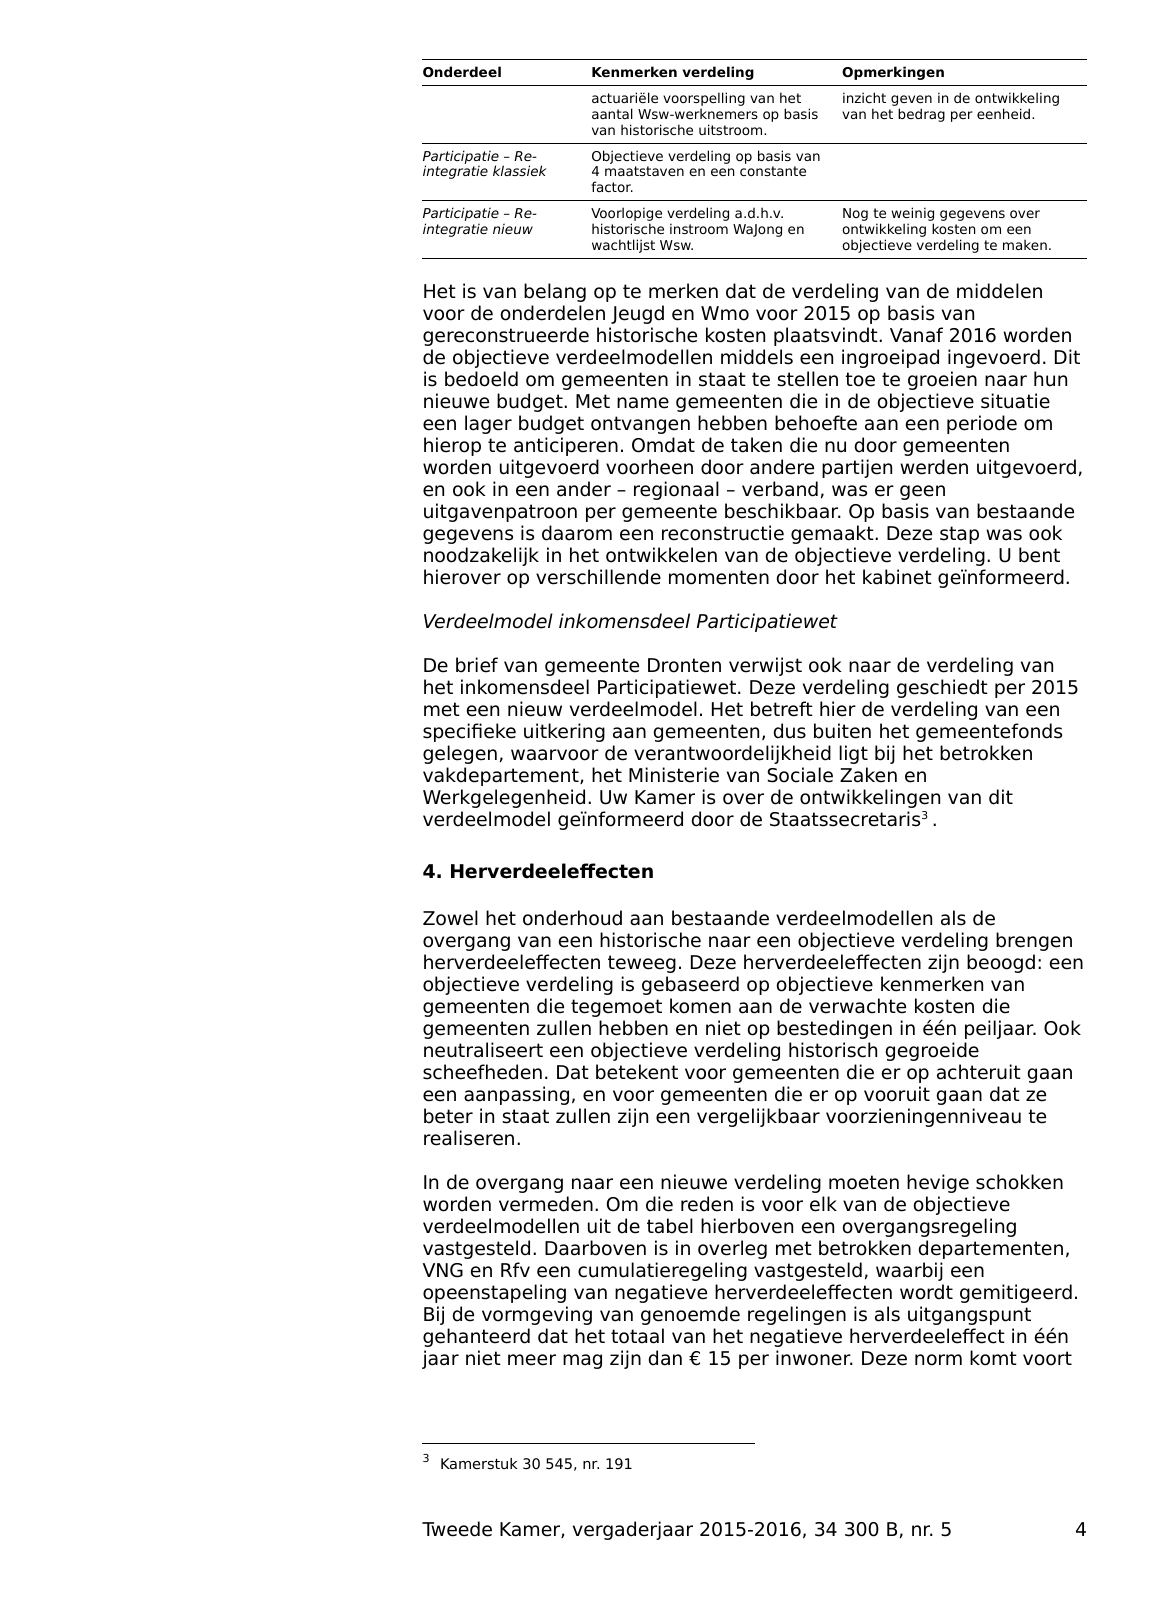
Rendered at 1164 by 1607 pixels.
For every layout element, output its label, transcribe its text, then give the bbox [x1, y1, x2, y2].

subtitle 4. Herverdeeleffecten [422, 861, 1087, 883]
text In de overgang naar een nieuwe verdeling moeten hevige schokken worden vermeden. Om die reden is voor elk van de objectieve verdeelmodellen uit de tabel hierboven een overgangsregeling vastgesteld. Daarboven is in overleg met betrokken departementen, VNG en Rfv een cumulatieregeling vastgesteld, waarbij een opeenstapeling van negatieve herverdeeleffecten wordt gemitigeerd. Bij de vormgeving van genoemde regelingen is als uitgangspunt gehanteerd dat het totaal van het negatieve herverdeeleffect in één jaar niet meer mag zijn dan € 15 per inwoner. Deze norm komt voort [422, 1172, 1087, 1370]
subtitle Verdeelmodel inkomensdeel Participatiewet [422, 611, 1087, 633]
text Kamerstuk 30 545, nr. 191 [422, 1452, 1087, 1474]
table_cell Objectieve verdeling op basis van 4 maatstaven en een constante factor. [585, 144, 836, 200]
table_header Onderdeel [422, 60, 585, 85]
table_header Kenmerken verdeling [585, 60, 836, 85]
text De brief van gemeente Dronten verwijst ook naar de verdeling van het inkomensdeel Participatiewet. Deze verdeling geschiedt per 2015 met een nieuw verdeelmodel. Het betreft hier de verdeling van een specifieke uitkering aan gemeenten, dus buiten het gemeentefonds gelegen, waarvoor de verantwoordelijkheid ligt bij het betrokken vakdepartement, het Ministerie van Sociale Zaken en Werkgelegenheid. Uw Kamer is over de ontwikkelingen van dit verdeelmodel geïnformeerd door de Staatssecretaris. [422, 655, 1087, 831]
table_cell actuariële voorspelling van het aantal Wsw-werknemers op basis van historische uitstroom. [585, 86, 836, 143]
table_cell [836, 144, 1087, 200]
table_cell [422, 86, 585, 143]
text Het is van belang op te merken dat de verdeling van de middelen voor de onderdelen Jeugd en Wmo voor 2015 op basis van gereconstrueerde historische kosten plaatsvindt. Vanaf 2016 worden de objectieve verdeelmodellen middels een ingroeipad ingevoerd. Dit is bedoeld om gemeenten in staat te stellen toe te groeien naar hun nieuwe budget. Met name gemeenten die in de objectieve situatie een lager budget ontvangen hebben behoefte aan een periode om hierop te anticiperen. Omdat de taken die nu door gemeenten worden uitgevoerd voorheen door andere partijen werden uitgevoerd, en ook in een ander – regionaal – verband, was er geen uitgavenpatroon per gemeente beschikbaar. Op basis van bestaande gegevens is daarom een reconstructie gemaakt. Deze stap was ook noodzakelijk in het ontwikkelen van de objectieve verdeling. U bent hierover op verschillende momenten door het kabinet geïnformeerd. [422, 281, 1087, 589]
table_cell Participatie – Re-integratie klassiek [422, 144, 585, 200]
table_cell Participatie – Re-integratie nieuw [422, 201, 585, 258]
table_cell inzicht geven in de ontwikkeling van het bedrag per eenheid. [836, 86, 1087, 143]
table_cell Voorlopige verdeling a.d.h.v. historische instroom WaJong en wachtlijst Wsw. [585, 201, 836, 258]
text Zowel het onderhoud aan bestaande verdeelmodellen als de overgang van een historische naar een objectieve verdeling brengen herverdeeleffecten teweeg. Deze herverdeeleffecten zijn beoogd: een objectieve verdeling is gebaseerd op objectieve kenmerken van gemeenten die tegemoet komen aan de verwachte kosten die gemeenten zullen hebben en niet op bestedingen in één peiljaar. Ook neutraliseert een objectieve verdeling historisch gegroeide scheefheden. Dat betekent voor gemeenten die er op achteruit gaan een aanpassing, en voor gemeenten die er op vooruit gaan dat ze beter in staat zullen zijn een vergelijkbaar voorzieningenniveau te realiseren. [422, 908, 1087, 1150]
table_header Opmerkingen [836, 60, 1087, 85]
table_cell Nog te weinig gegevens over ontwikkeling kosten om een objectieve verdeling te maken. [836, 201, 1087, 258]
